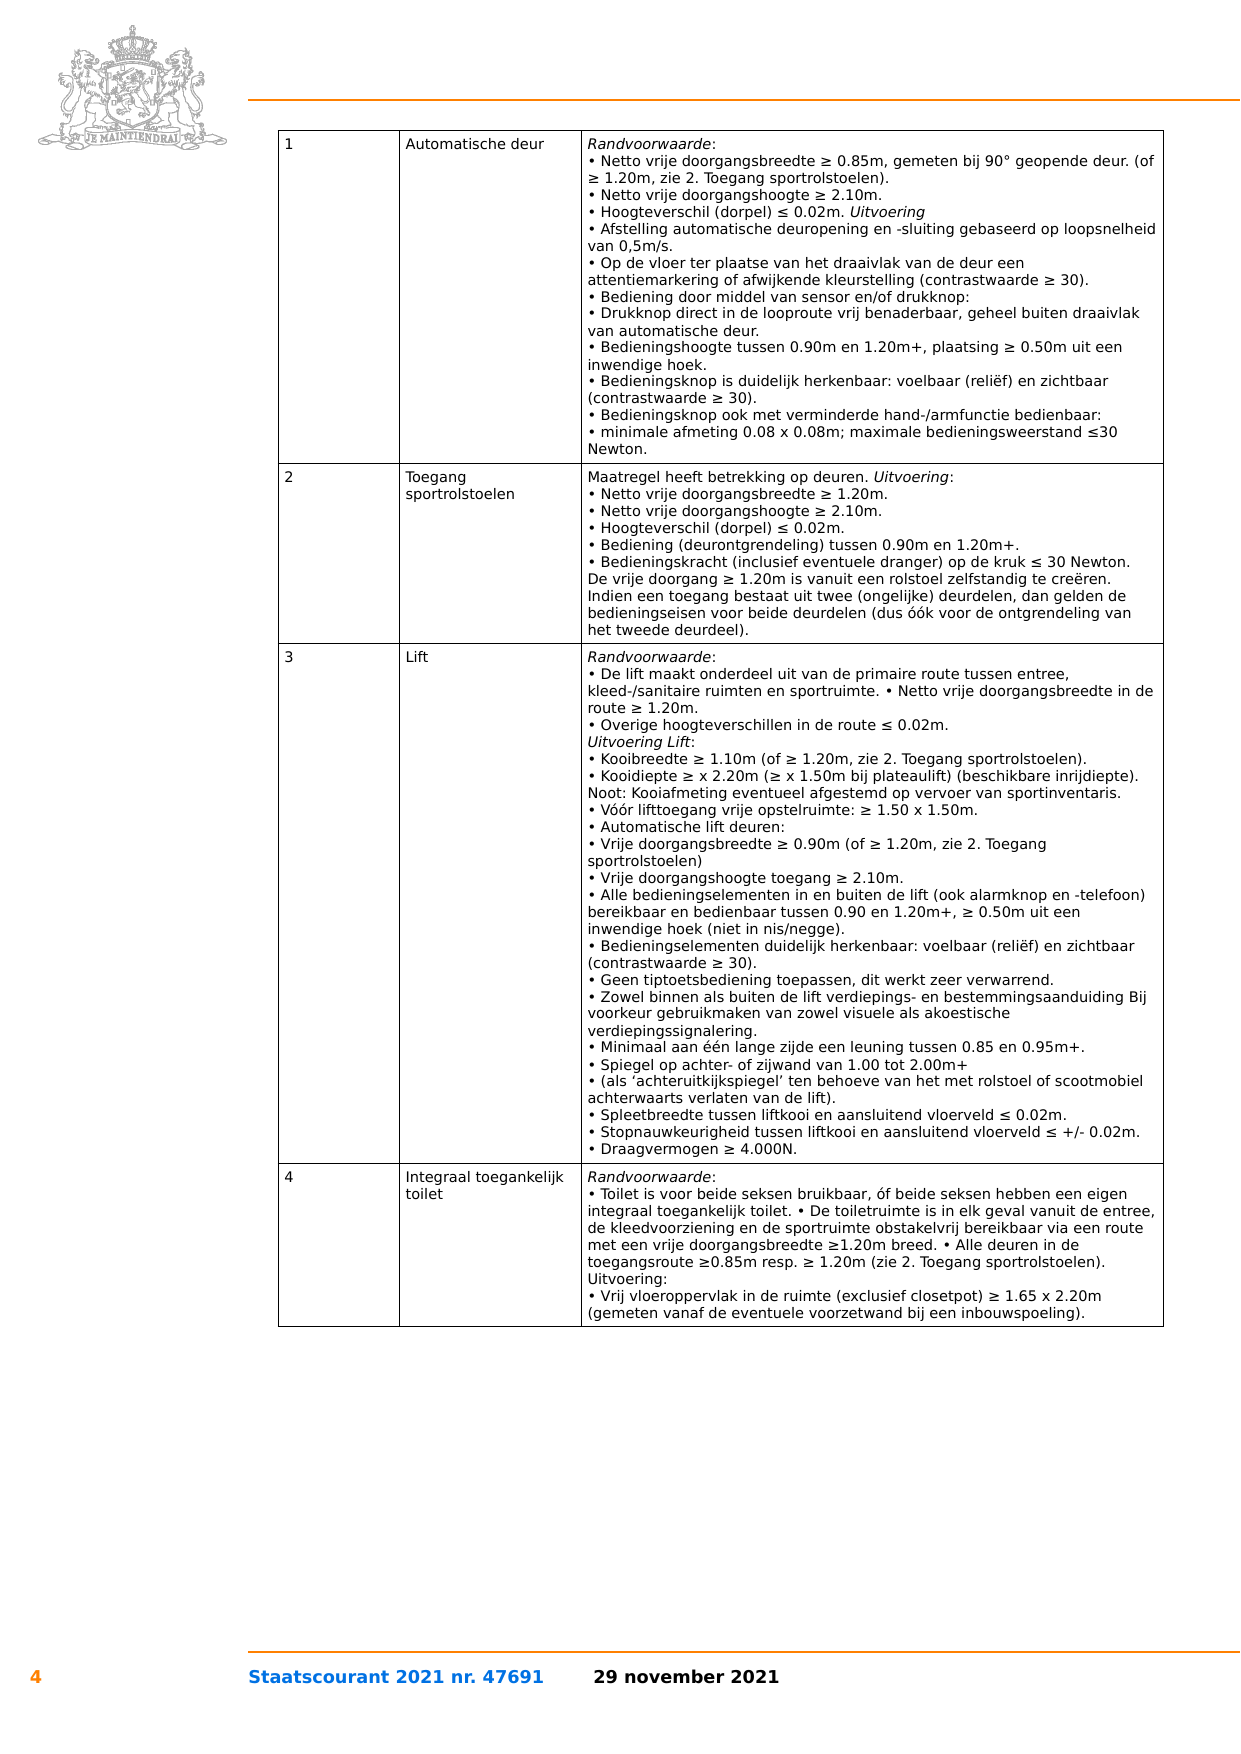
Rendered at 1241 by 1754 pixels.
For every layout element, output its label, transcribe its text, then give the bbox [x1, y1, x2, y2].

table_cell Randvoorwaarde: • De lift maakt onderdeel uit van de primaire route tussen entree, kleed-/sanitaire ruimten en sportruimte. • Netto vrije doorgangsbreedte in de route ≥ 1.20m. • Overige hoogteverschillen in de route ≤ 0.02m. Uitvoering Lift: • Kooibreedte ≥ 1.10m (of ≥ 1.20m, zie 2. Toegang sportrolstoelen). • Kooidiepte ≥ x 2.20m (≥ x 1.50m bij plateaulift) (beschikbare inrijdiepte). Noot: Kooiafmeting eventueel afgestemd op vervoer van sportinventaris. • Vóór lifttoegang vrije opstelruimte: ≥ 1.50 x 1.50m. • Automatische lift deuren: • Vrije doorgangsbreedte ≥ 0.90m (of ≥ 1.20m, zie 2. Toegang sportrolstoelen) • Vrije doorgangshoogte toegang ≥ 2.10m. • Alle bedieningselementen in en buiten de lift (ook alarmknop en -telefoon) bereikbaar en bedienbaar tussen 0.90 en 1.20m+, ≥ 0.50m uit een inwendige hoek (niet in nis/negge). • Bedieningselementen duidelijk herkenbaar: voelbaar (reliëf) en zichtbaar (contrastwaarde ≥ 30). • Geen tiptoetsbediening toepassen, dit werkt zeer verwarrend. • Zowel binnen als buiten de lift verdiepings- en bestemmingsaanduiding Bij voorkeur gebruikmaken van zowel visuele als akoestische verdiepingssignalering. • Minimaal aan één lange zijde een leuning tussen 0.85 en 0.95m+. • Spiegel op achter- of zijwand van 1.00 tot 2.00m+ • (als ‘achteruitkijkspiegel’ ten behoeve van het met rolstoel of scootmobiel achterwaarts verlaten van de lift). • Spleetbreedte tussen liftkooi en aansluitend vloerveld ≤ 0.02m. • Stopnauwkeurigheid tussen liftkooi en aansluitend vloerveld ≤ +/- 0.02m. • Draagvermogen ≥ 4.000N. [582, 644, 1163, 1163]
table_cell Integraal toegankelijk toilet [400, 1164, 581, 1326]
table_cell Randvoorwaarde: • Toilet is voor beide seksen bruikbaar, óf beide seksen hebben een eigen integraal toegankelijk toilet. • De toiletruimte is in elk geval vanuit de entree, de kleedvoorziening en de sportruimte obstakelvrij bereikbaar via een route met een vrije doorgangsbreedte ≥1.20m breed. • Alle deuren in de toegangsroute ≥0.85m resp. ≥ 1.20m (zie 2. Toegang sportrolstoelen). Uitvoering: • Vrij vloeroppervlak in de ruimte (exclusief closetpot) ≥ 1.65 x 2.20m (gemeten vanaf de eventuele voorzetwand bij een inbouwspoeling). [582, 1164, 1163, 1326]
table_cell 3 [279, 644, 399, 1163]
table_cell Lift [400, 644, 581, 1163]
picture [38, 25, 227, 150]
table_header 1 [279, 131, 399, 463]
table_cell Maatregel heeft betrekking op deuren. Uitvoering: • Netto vrije doorgangsbreedte ≥ 1.20m. • Netto vrije doorgangshoogte ≥ 2.10m. • Hoogteverschil (dorpel) ≤ 0.02m. • Bediening (deurontgrendeling) tussen 0.90m en 1.20m+. • Bedieningskracht (inclusief eventuele dranger) op de kruk ≤ 30 Newton. De vrije doorgang ≥ 1.20m is vanuit een rolstoel zelfstandig te creëren. Indien een toegang bestaat uit twee (ongelijke) deurdelen, dan gelden de bedieningseisen voor beide deurdelen (dus óók voor de ontgrendeling van het tweede deurdeel). [582, 464, 1163, 643]
table_cell 4 [279, 1164, 399, 1326]
table_header Automatische deur [400, 131, 581, 463]
table_cell Toegang sportrolstoelen [400, 464, 581, 643]
table_header Randvoorwaarde: • Netto vrije doorgangsbreedte ≥ 0.85m, gemeten bij 90° geopende deur. (of ≥ 1.20m, zie 2. Toegang sportrolstoelen). • Netto vrije doorgangshoogte ≥ 2.10m. • Hoogteverschil (dorpel) ≤ 0.02m. Uitvoering • Afstelling automatische deuropening en -sluiting gebaseerd op loopsnelheid van 0,5m/s. • Op de vloer ter plaatse van het draaivlak van de deur een attentiemarkering of afwijkende kleurstelling (contrastwaarde ≥ 30). • Bediening door middel van sensor en/of drukknop: • Drukknop direct in de looproute vrij benaderbaar, geheel buiten draaivlak van automatische deur. • Bedieningshoogte tussen 0.90m en 1.20m+, plaatsing ≥ 0.50m uit een inwendige hoek. • Bedieningsknop is duidelijk herkenbaar: voelbaar (reliëf) en zichtbaar (contrastwaarde ≥ 30). • Bedieningsknop ook met verminderde hand-/armfunctie bedienbaar: • minimale afmeting 0.08 x 0.08m; maximale bedieningsweerstand ≤30 Newton. [582, 131, 1163, 463]
table_cell 2 [279, 464, 399, 643]
